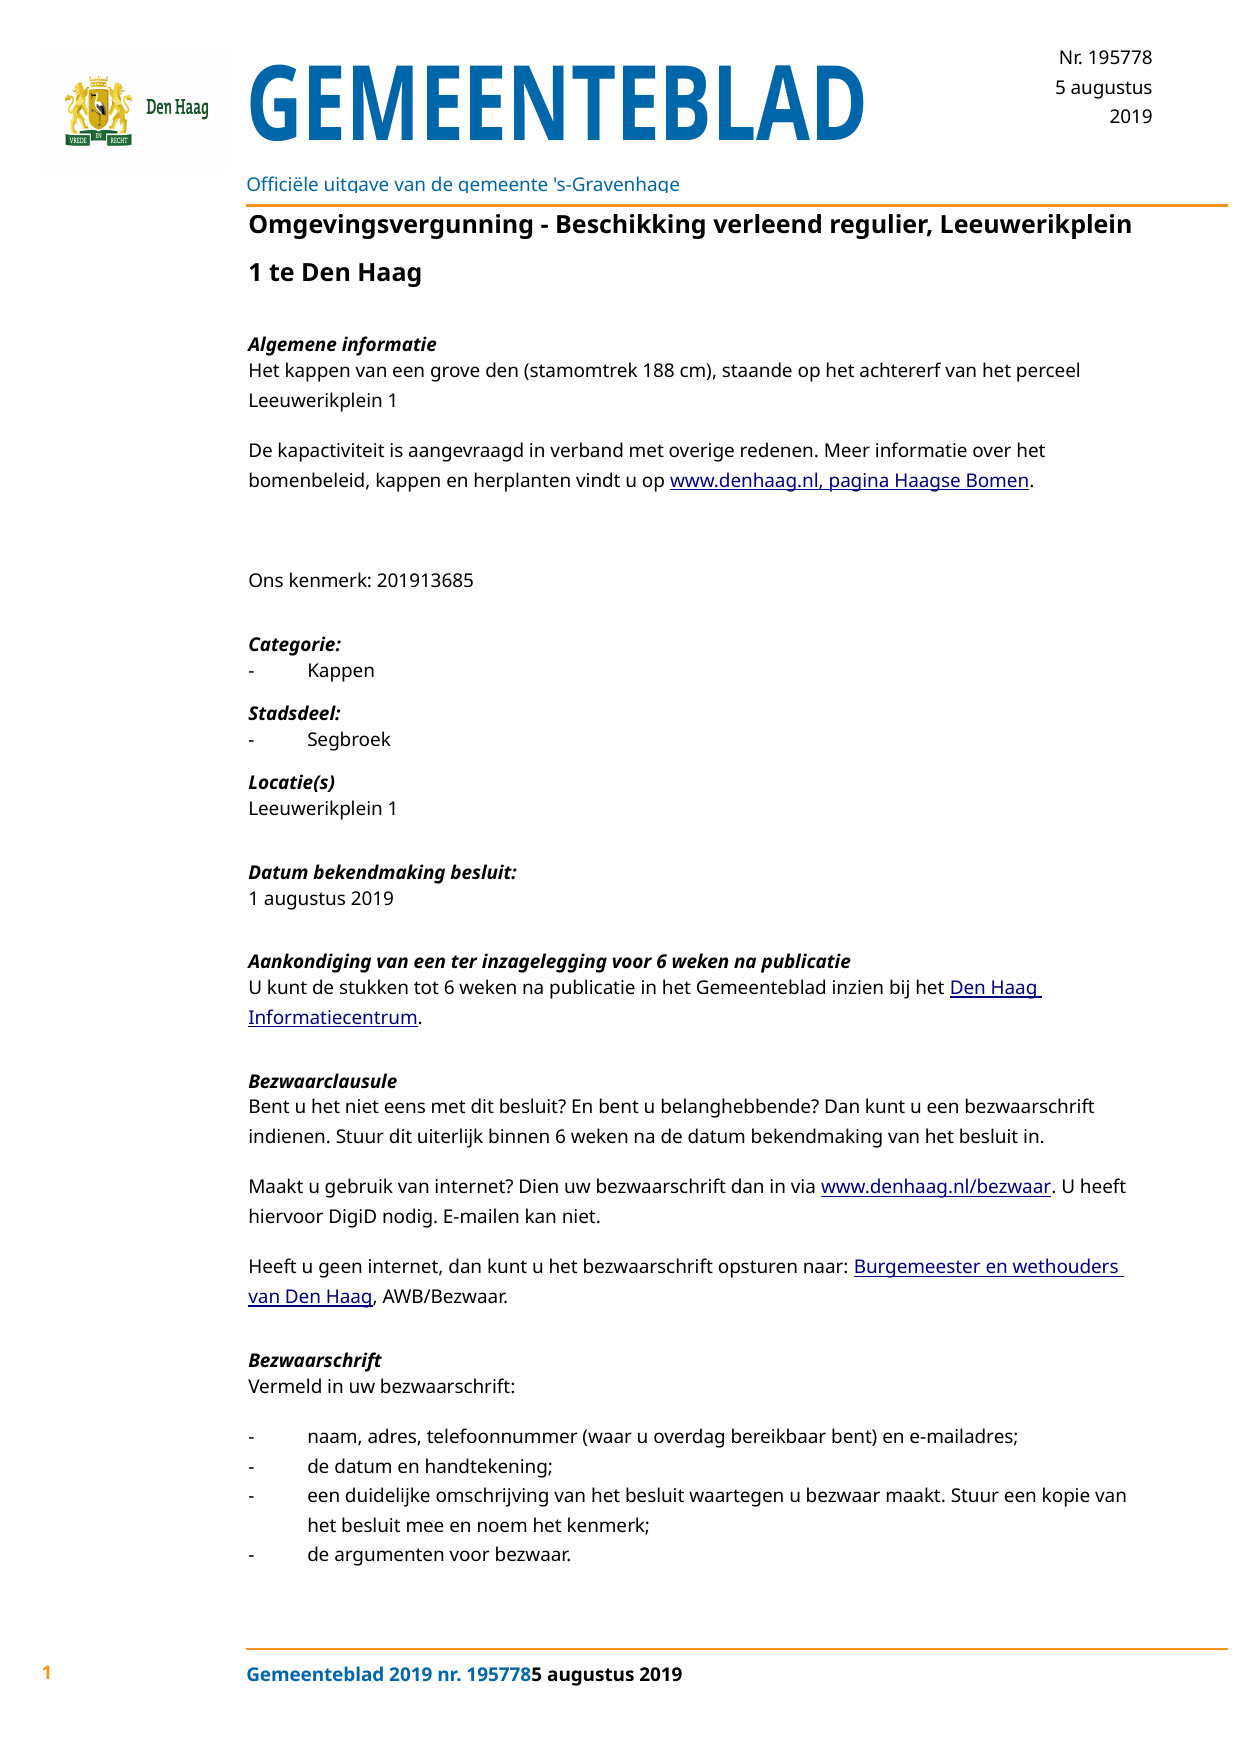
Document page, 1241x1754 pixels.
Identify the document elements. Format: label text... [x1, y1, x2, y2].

text Heeft u geen internet, dan kunt u het bezwaarschrift opsturen naar: Burgemeester en wethouders van Den Haag, AWB/Bezwaar. [248, 1254, 1152, 1309]
text Ons kenmerk: 201913685 [248, 568, 1152, 593]
text Bezwaarclausule [248, 1068, 1152, 1094]
list naam, adres, telefoonnummer (waar u overdag bereikbaar bent) en e-mailadres; [248, 1423, 1152, 1449]
text De kapactiviteit is aangevraagd in verband met overige redenen. Meer informatie over het bomenbeleid, kappen en herplanten vindt u op www.denhaag.nl, pagina Haagse Bomen. [248, 437, 1152, 492]
list Kappen [248, 657, 1152, 683]
text Vermeld in uw bezwaarschrift: [248, 1373, 1152, 1399]
text 1 augustus 2019 [248, 885, 1152, 910]
text Bent u het niet eens met dit besluit? En bent u belanghebbende? Dan kunt u een bezwaarschrift indienen. Stuur dit uiterlijk binnen 6 weken na de datum bekendmaking van het besluit in. [248, 1094, 1152, 1149]
text Aankondiging van een ter inzagelegging voor 6 weken na publicatie [248, 949, 1152, 974]
text Stadsdeel: [248, 700, 1152, 726]
text Bezwaarschrift [248, 1347, 1152, 1373]
text U kunt de stukken tot 6 weken na publicatie in het Gemeenteblad inzien bij het Den Haag Informatiecentrum. [248, 974, 1152, 1030]
text Locatie(s) [248, 769, 1152, 795]
text Maakt u gebruik van internet? Dien uw bezwaarschrift dan in via www.denhaag.nl/bezwaar. U heeft hiervoor DigiD nodig. E-mailen kan niet. [248, 1174, 1152, 1229]
list de argumenten voor bezwaar. [248, 1542, 1152, 1567]
list Segbroek [248, 726, 1152, 752]
text Omgevingsvergunning - Beschikking verleend regulier, Leeuwerikplein 1 te Den Haag [248, 207, 1152, 288]
text Categorie: [248, 632, 1152, 657]
text Het kappen van een grove den (stamomtrek 188 cm), staande op het achtererf van het perceel Leeuwerikplein 1 [248, 357, 1152, 412]
picture [41, 47, 231, 172]
list een duidelijke omschrijving van het besluit waartegen u bezwaar maakt. Stuur een kopie van het besluit mee en noem het kenmerk; [248, 1482, 1152, 1538]
text Algemene informatie [248, 331, 1152, 357]
list de datum en handtekening; [248, 1453, 1152, 1479]
text Leeuwerikplein 1 [248, 795, 1152, 821]
text Datum bekendmaking besluit: [248, 859, 1152, 885]
